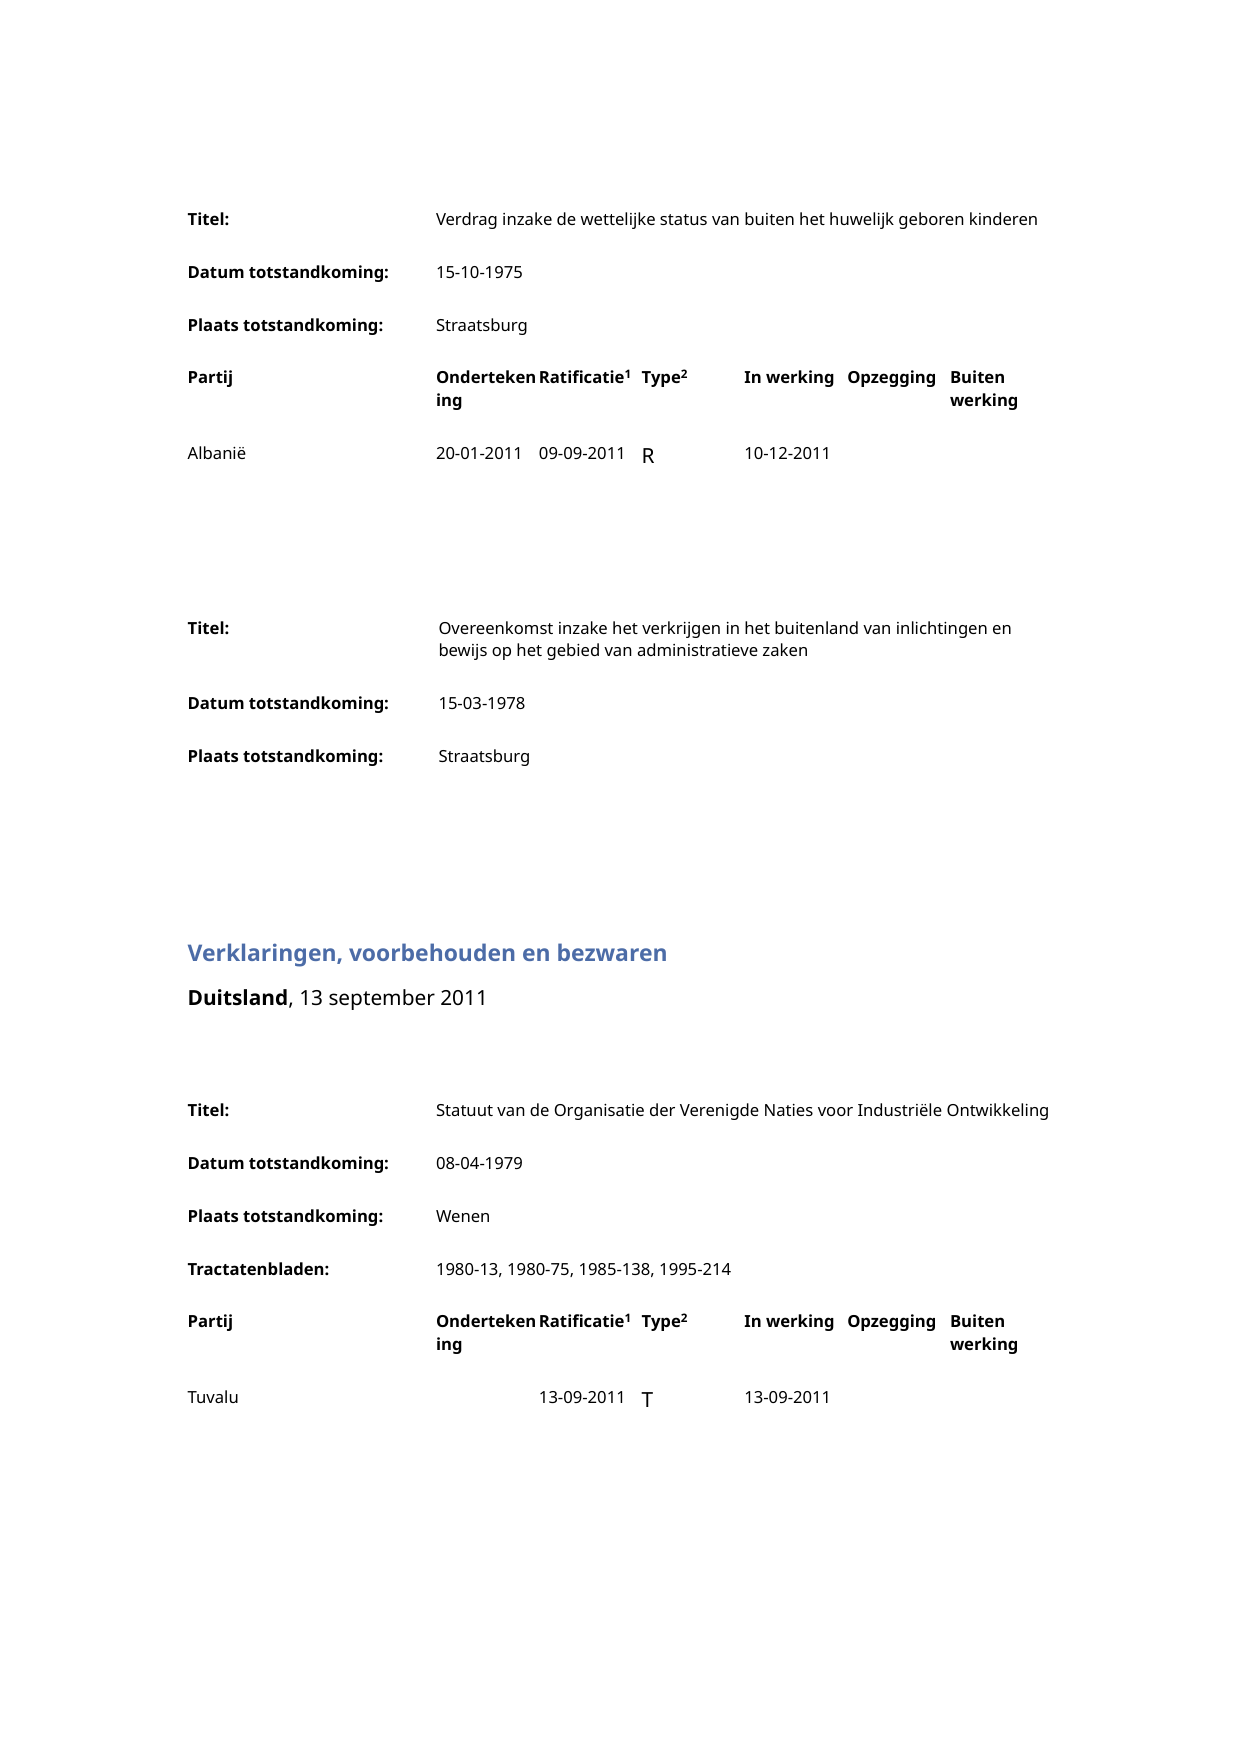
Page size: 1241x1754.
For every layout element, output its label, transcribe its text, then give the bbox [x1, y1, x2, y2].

table_cell 08-04-1979 [436, 1152, 1053, 1204]
table_cell Plaats totstandkoming: [188, 744, 438, 797]
table_cell 13-09-2011 [539, 1385, 641, 1444]
table_cell Ondertekening [436, 366, 539, 441]
table_cell In werking [744, 1310, 847, 1385]
text Duitsland, 13 september 2011 [187, 983, 1053, 1011]
table_cell Tuvalu [188, 1385, 436, 1444]
table_cell R [641, 441, 744, 500]
table_cell In werking [744, 366, 847, 441]
table_header Titel: [188, 1099, 436, 1152]
subtitle Verklaringen, voorbehouden en bezwaren [187, 936, 1053, 968]
table_cell 13-09-2011 [744, 1385, 847, 1444]
table_cell Albanië [188, 441, 436, 500]
table_cell [950, 1385, 1053, 1444]
table_cell 15-03-1978 [438, 692, 1053, 744]
table_header Titel: [188, 208, 436, 261]
table_cell Buiten werking [950, 366, 1053, 441]
table_header Overeenkomst inzake het verkrijgen in het buitenland van inlichtingen en bewijs op het gebied van administratieve zaken [438, 616, 1053, 692]
table_cell Tractatenbladen: [188, 1257, 436, 1310]
table_cell Datum totstandkoming: [188, 261, 436, 313]
table_cell Type2 [641, 1310, 744, 1385]
table_cell 1980-13, 1980-75, 1985-138, 1995-214 [436, 1257, 1053, 1310]
table_cell [847, 441, 950, 500]
table_cell Straatsburg [436, 313, 1053, 366]
table_cell Opzegging [847, 366, 950, 441]
table_cell [436, 1385, 539, 1444]
table_cell Ondertekening [436, 1310, 539, 1385]
table_cell Wenen [436, 1205, 1053, 1257]
table_cell 09-09-2011 [539, 441, 641, 500]
table_header Statuut van de Organisatie der Verenigde Naties voor Industriële Ontwikkeling [436, 1099, 1053, 1152]
table_cell T [641, 1385, 744, 1444]
table_cell 10-12-2011 [744, 441, 847, 500]
table_cell 20-01-2011 [436, 441, 539, 500]
table_cell Datum totstandkoming: [188, 692, 438, 744]
table_cell [847, 1385, 950, 1444]
table_cell Plaats totstandkoming: [188, 313, 436, 366]
table_cell Ratificatie1 [539, 1310, 641, 1385]
table_cell Partij [188, 1310, 436, 1385]
table_header Titel: [188, 616, 438, 692]
table_cell 15-10-1975 [436, 261, 1053, 313]
table_cell Type2 [641, 366, 744, 441]
table_cell Buiten werking [950, 1310, 1053, 1385]
table_cell Datum totstandkoming: [188, 1152, 436, 1204]
table_cell Plaats totstandkoming: [188, 1205, 436, 1257]
table_cell [188, 797, 1053, 856]
table_cell Partij [188, 366, 436, 441]
table_cell Ratificatie1 [539, 366, 641, 441]
table_cell Opzegging [847, 1310, 950, 1385]
table_header Verdrag inzake de wettelijke status van buiten het huwelijk geboren kinderen [436, 208, 1053, 261]
table_cell Straatsburg [438, 744, 1053, 797]
table_cell [950, 441, 1053, 500]
